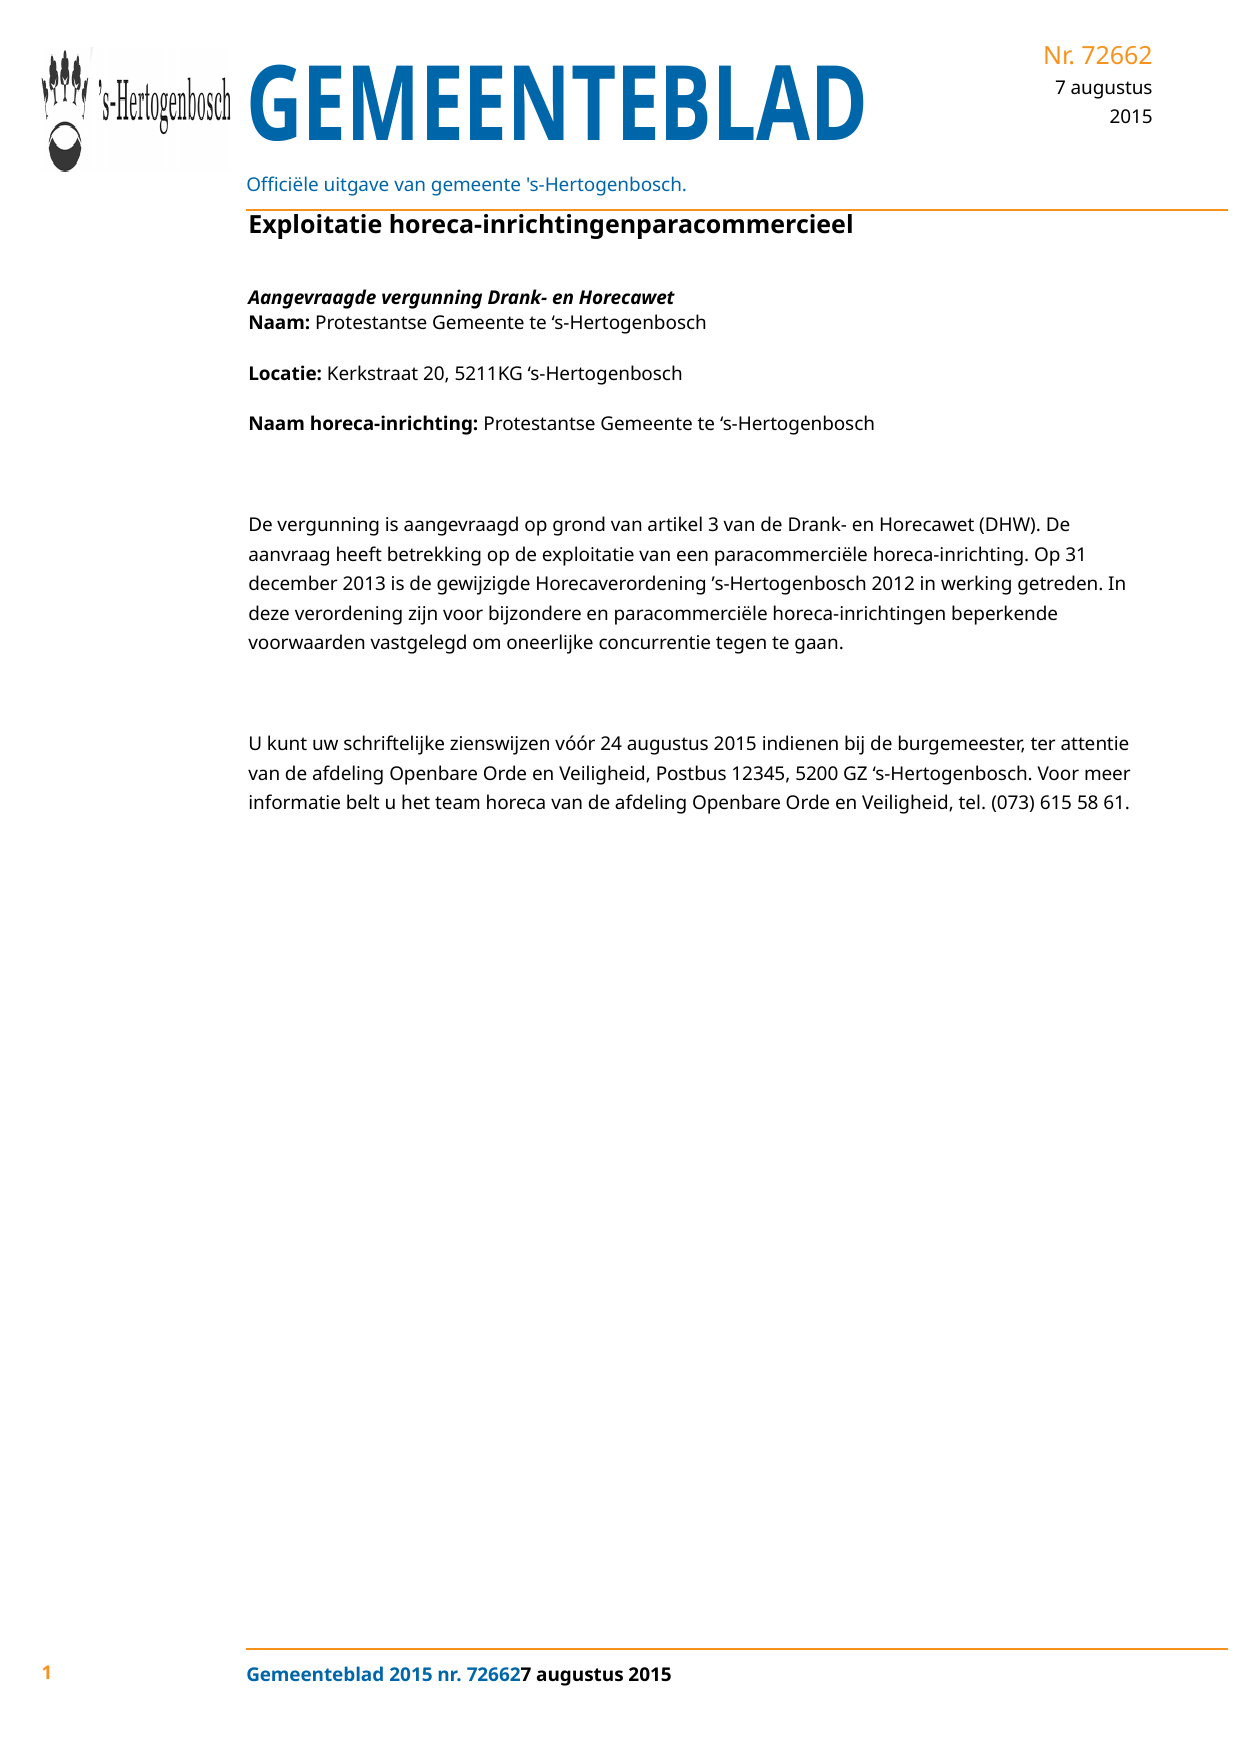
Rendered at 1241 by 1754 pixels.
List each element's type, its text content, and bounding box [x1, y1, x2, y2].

text Exploitatie horeca-inrichtingenparacommercieel [248, 211, 1152, 241]
text U kunt uw schriftelijke zienswijzen vóór 24 augustus 2015 indienen bij de burgemeester, ter attentie van de afdeling Openbare Orde en Veiligheid, Postbus 12345, 5200 GZ ‘s-Hertogenbosch. Voor meer informatie belt u het team horeca van de afdeling Openbare Orde en Veiligheid, tel. (073) 615 58 61. [248, 730, 1152, 815]
text Locatie: Kerkstraat 20, 5211KG ‘s-Hertogenbosch [248, 360, 1152, 386]
text Naam horeca-inrichting: Protestantse Gemeente te ‘s-Hertogenbosch [248, 410, 1152, 436]
text Aangevraagde vergunning Drank- en Horecawet [248, 284, 1152, 309]
picture [41, 47, 231, 172]
text De vergunning is aangevraagd op grond van artikel 3 van de Drank- en Horecawet (DHW). De aanvraag heeft betrekking op de exploitatie van een paracommerciële horeca-inrichting. Op 31 december 2013 is de gewijzigde Horecaverordening ’s-Hertogenbosch 2012 in werking getreden. In deze verordening zijn voor bijzondere en paracommerciële horeca-inrichtingen beperkende voorwaarden vastgelegd om oneerlijke concurrentie tegen te gaan. [248, 511, 1152, 655]
text Naam: Protestantse Gemeente te ‘s-Hertogenbosch [248, 309, 1152, 335]
